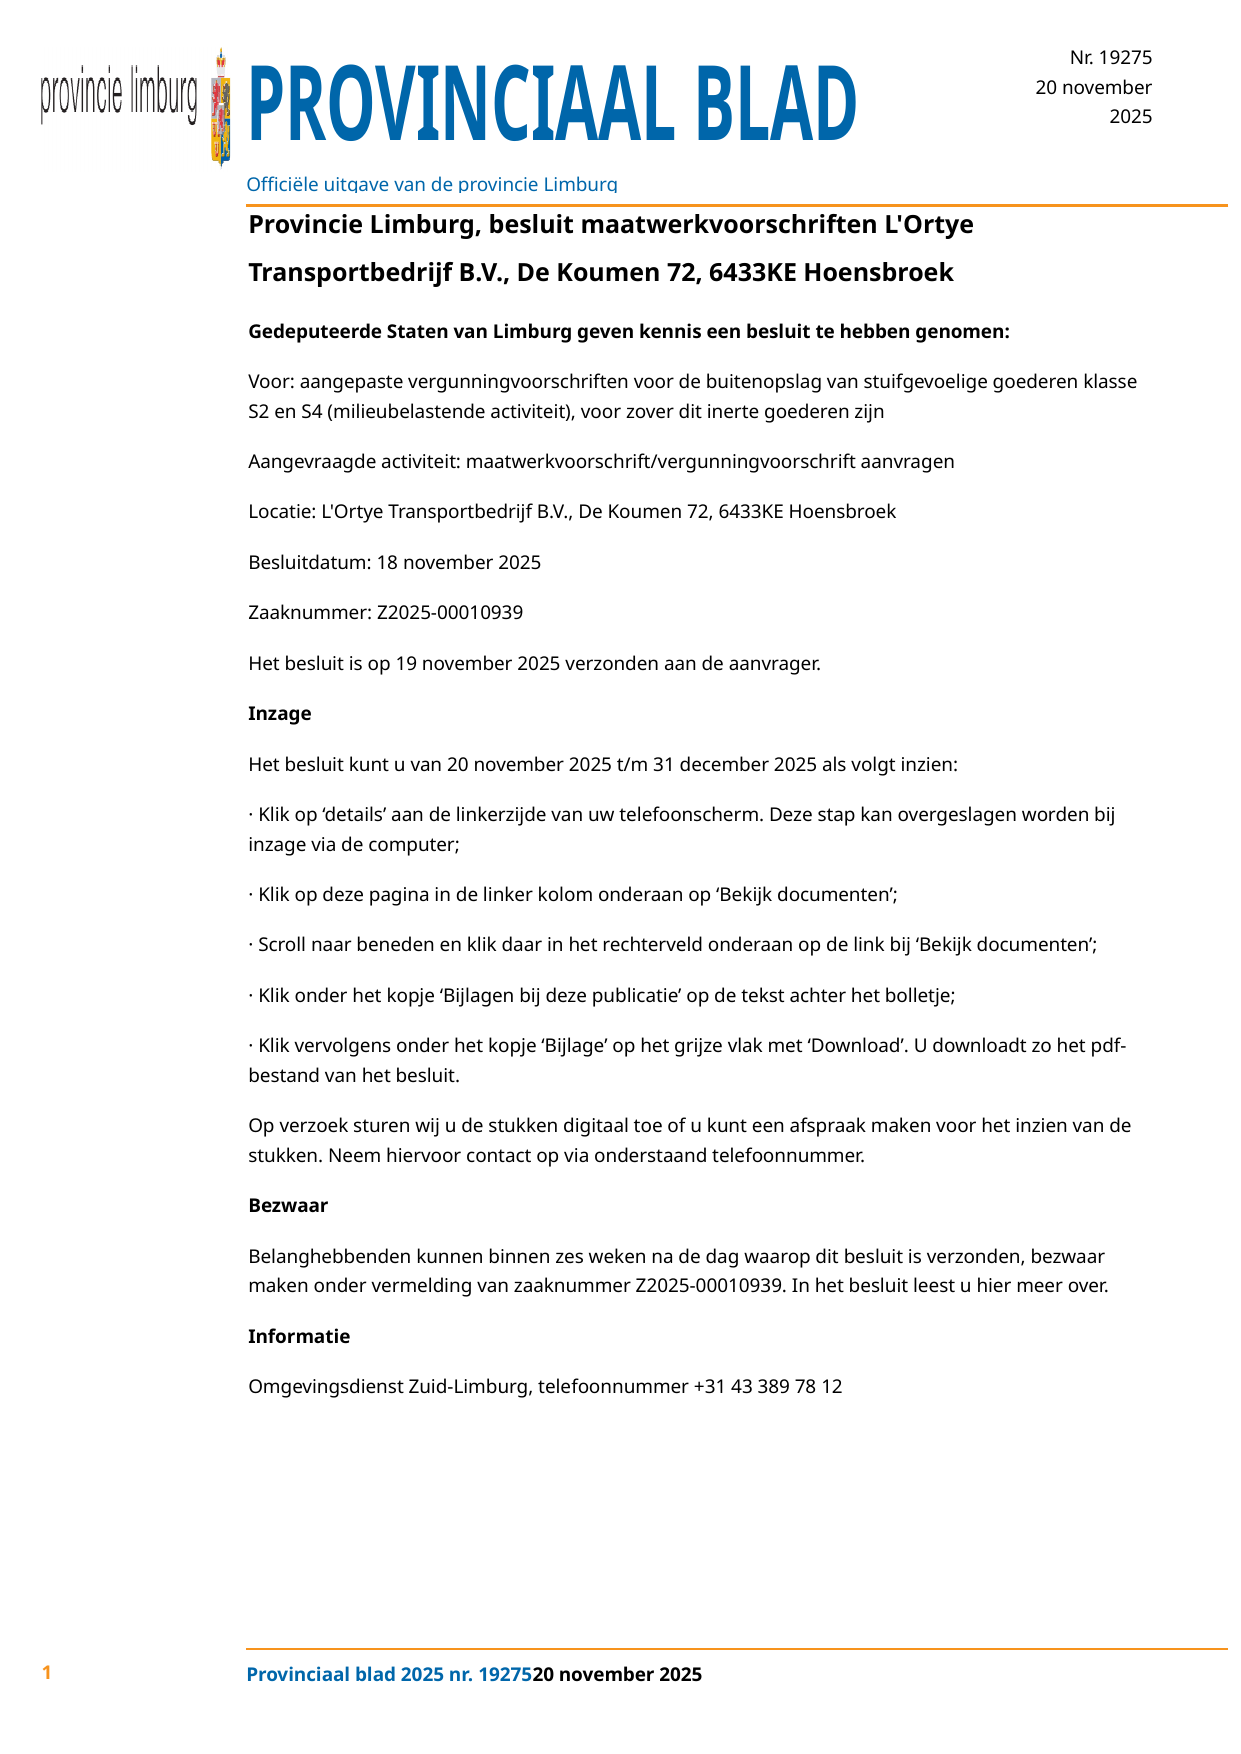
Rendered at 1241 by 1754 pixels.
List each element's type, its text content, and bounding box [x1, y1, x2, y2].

text · Klik op deze pagina in de linker kolom onderaan op ‘Bekijk documenten’; [248, 881, 1152, 907]
text Op verzoek sturen wij u de stukken digitaal toe of u kunt een afspraak maken voor het inzien van de stukken. Neem hiervoor contact op via onderstaand telefoonnummer. [248, 1112, 1152, 1168]
text · Klik onder het kopje ‘Bijlagen bij deze publicatie’ op de tekst achter het bolletje; [248, 982, 1152, 1008]
text Informatie [248, 1323, 1152, 1349]
text Omgevingsdienst Zuid-Limburg, telefoonnummer +31 43 389 78 12 [248, 1373, 1152, 1399]
text · Scroll naar beneden en klik daar in het rechterveld onderaan op de link bij ‘Bekijk documenten’; [248, 932, 1152, 957]
text · Klik vervolgens onder het kopje ‘Bijlage’ op het grijze vlak met ‘Download’. U downloadt zo het pdf-bestand van het besluit. [248, 1032, 1152, 1088]
picture [41, 47, 231, 172]
text Aangevraagde activiteit: maatwerkvoorschrift/vergunningvoorschrift aanvragen [248, 448, 1152, 474]
text · Klik op ‘details’ aan de linkerzijde van uw telefoonscherm. Deze stap kan overgeslagen worden bij inzage via de computer; [248, 801, 1152, 857]
text Inzage [248, 700, 1152, 726]
text Het besluit kunt u van 20 november 2025 t/m 31 december 2025 als volgt inzien: [248, 751, 1152, 777]
text Voor: aangepaste vergunningvoorschriften voor de buitenopslag van stuifgevoelige goederen klasse S2 en S4 (milieubelastende activiteit), voor zover dit inerte goederen zijn [248, 368, 1152, 424]
text Besluitdatum: 18 november 2025 [248, 549, 1152, 575]
text Gedeputeerde Staten van Limburg geven kennis een besluit te hebben genomen: [248, 318, 1152, 344]
text Zaaknummer: Z2025-00010939 [248, 599, 1152, 625]
text Provincie Limburg, besluit maatwerkvoorschriften L'Ortye Transportbedrijf B.V., De Koumen 72, 6433KE Hoensbroek [248, 207, 1152, 288]
text Bezwaar [248, 1192, 1152, 1218]
text Het besluit is op 19 november 2025 verzonden aan de aanvrager. [248, 650, 1152, 676]
text Locatie: L'Ortye Transportbedrijf B.V., De Koumen 72, 6433KE Hoensbroek [248, 499, 1152, 524]
text Belanghebbenden kunnen binnen zes weken na de dag waarop dit besluit is verzonden, bezwaar maken onder vermelding van zaaknummer Z2025-00010939. In het besluit leest u hier meer over. [248, 1243, 1152, 1298]
